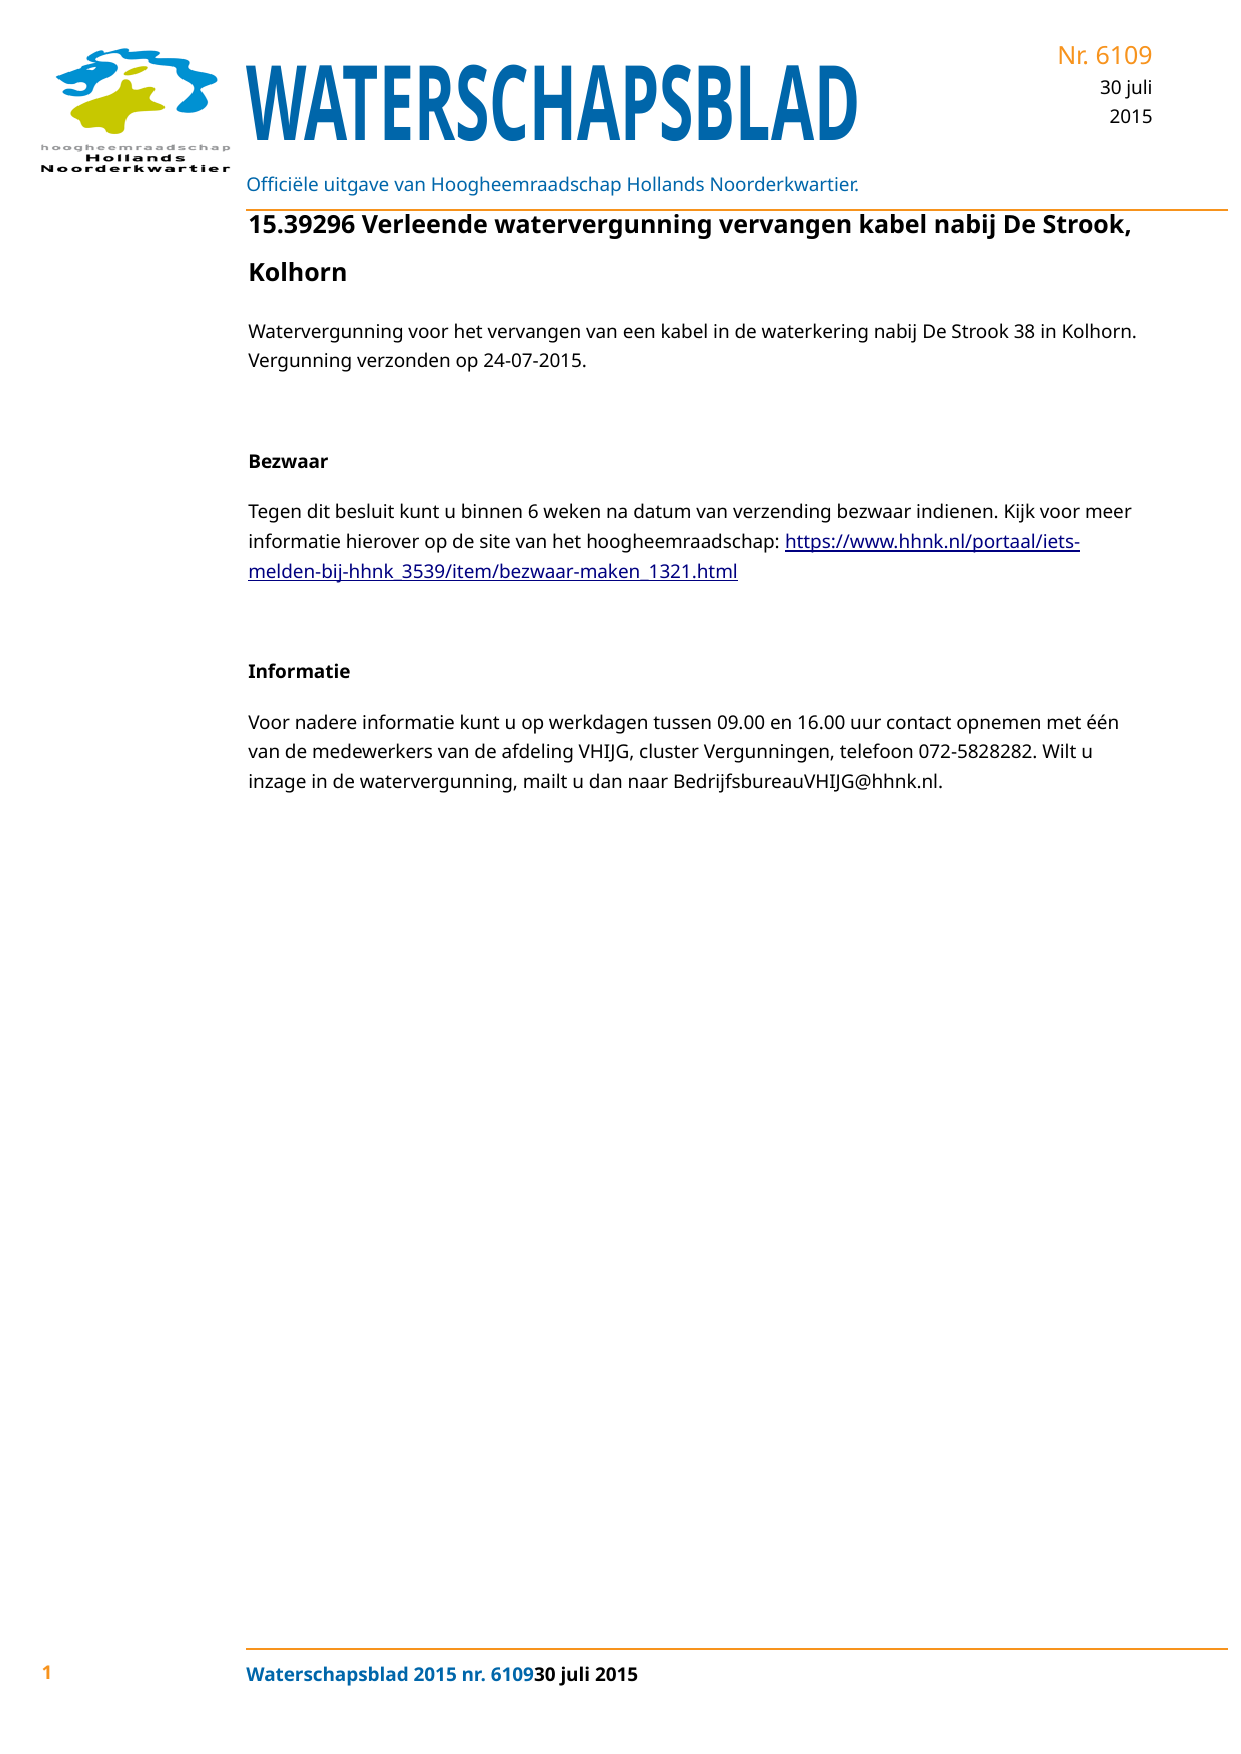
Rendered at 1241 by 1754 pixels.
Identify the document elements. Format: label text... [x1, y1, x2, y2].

text Watervergunning voor het vervangen van een kabel in de waterkering nabij De Strook 38 in Kolhorn. Vergunning verzonden op 24-07-2015. [248, 318, 1152, 373]
text Voor nadere informatie kunt u op werkdagen tussen 09.00 en 16.00 uur contact opnemen met één van de medewerkers van de afdeling VHIJG, cluster Vergunningen, telefoon 072-5828282. Wilt u inzage in de watervergunning, mailt u dan naar BedrijfsbureauVHIJG@hhnk.nl. [248, 709, 1152, 794]
picture [41, 47, 231, 172]
text Bezwaar [248, 448, 1152, 474]
text 15.39296 Verleende watervergunning vervangen kabel nabij De Strook, Kolhorn [248, 211, 1152, 288]
text Tegen dit besluit kunt u binnen 6 weken na datum van verzending bezwaar indienen. Kijk voor meer informatie hierover op de site van het hoogheemraadschap: https://www.hhnk.nl/portaal/iets-melden-bij-hhnk_3539/item/bezwaar-maken_1321.html [248, 499, 1152, 584]
text Informatie [248, 659, 1152, 684]
